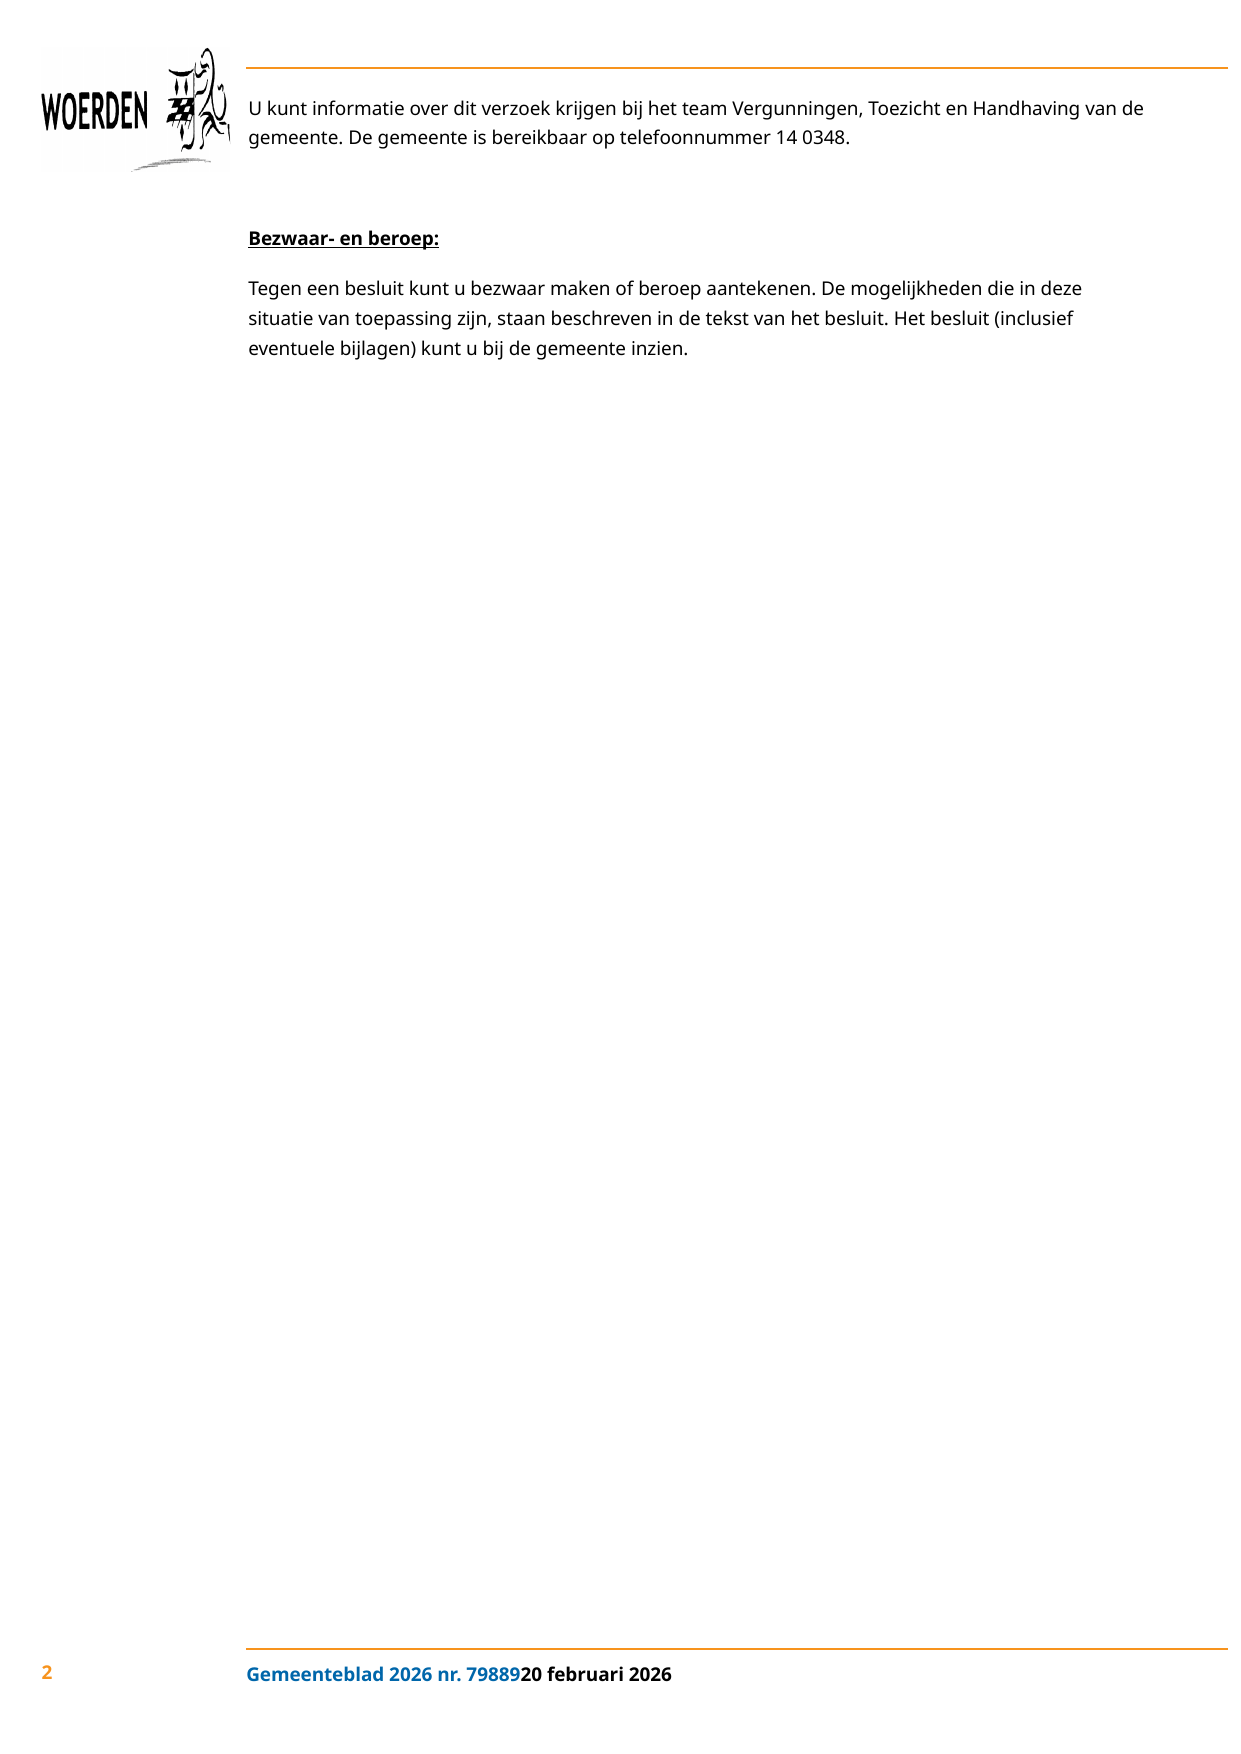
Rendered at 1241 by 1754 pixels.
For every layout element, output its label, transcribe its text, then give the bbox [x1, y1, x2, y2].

text Tegen een besluit kunt u bezwaar maken of beroep aantekenen. De mogelijkheden die in deze situatie van toepassing zijn, staan beschreven in de tekst van het besluit. Het besluit (inclusief eventuele bijlagen) kunt u bij de gemeente inzien. [248, 276, 1152, 361]
picture [41, 47, 231, 172]
text Bezwaar- en beroep: [248, 225, 1152, 251]
text U kunt informatie over dit verzoek krijgen bij het team Vergunningen, Toezicht en Handhaving van de gemeente. De gemeente is bereikbaar op telefoonnummer 14 0348. [248, 95, 1152, 150]
